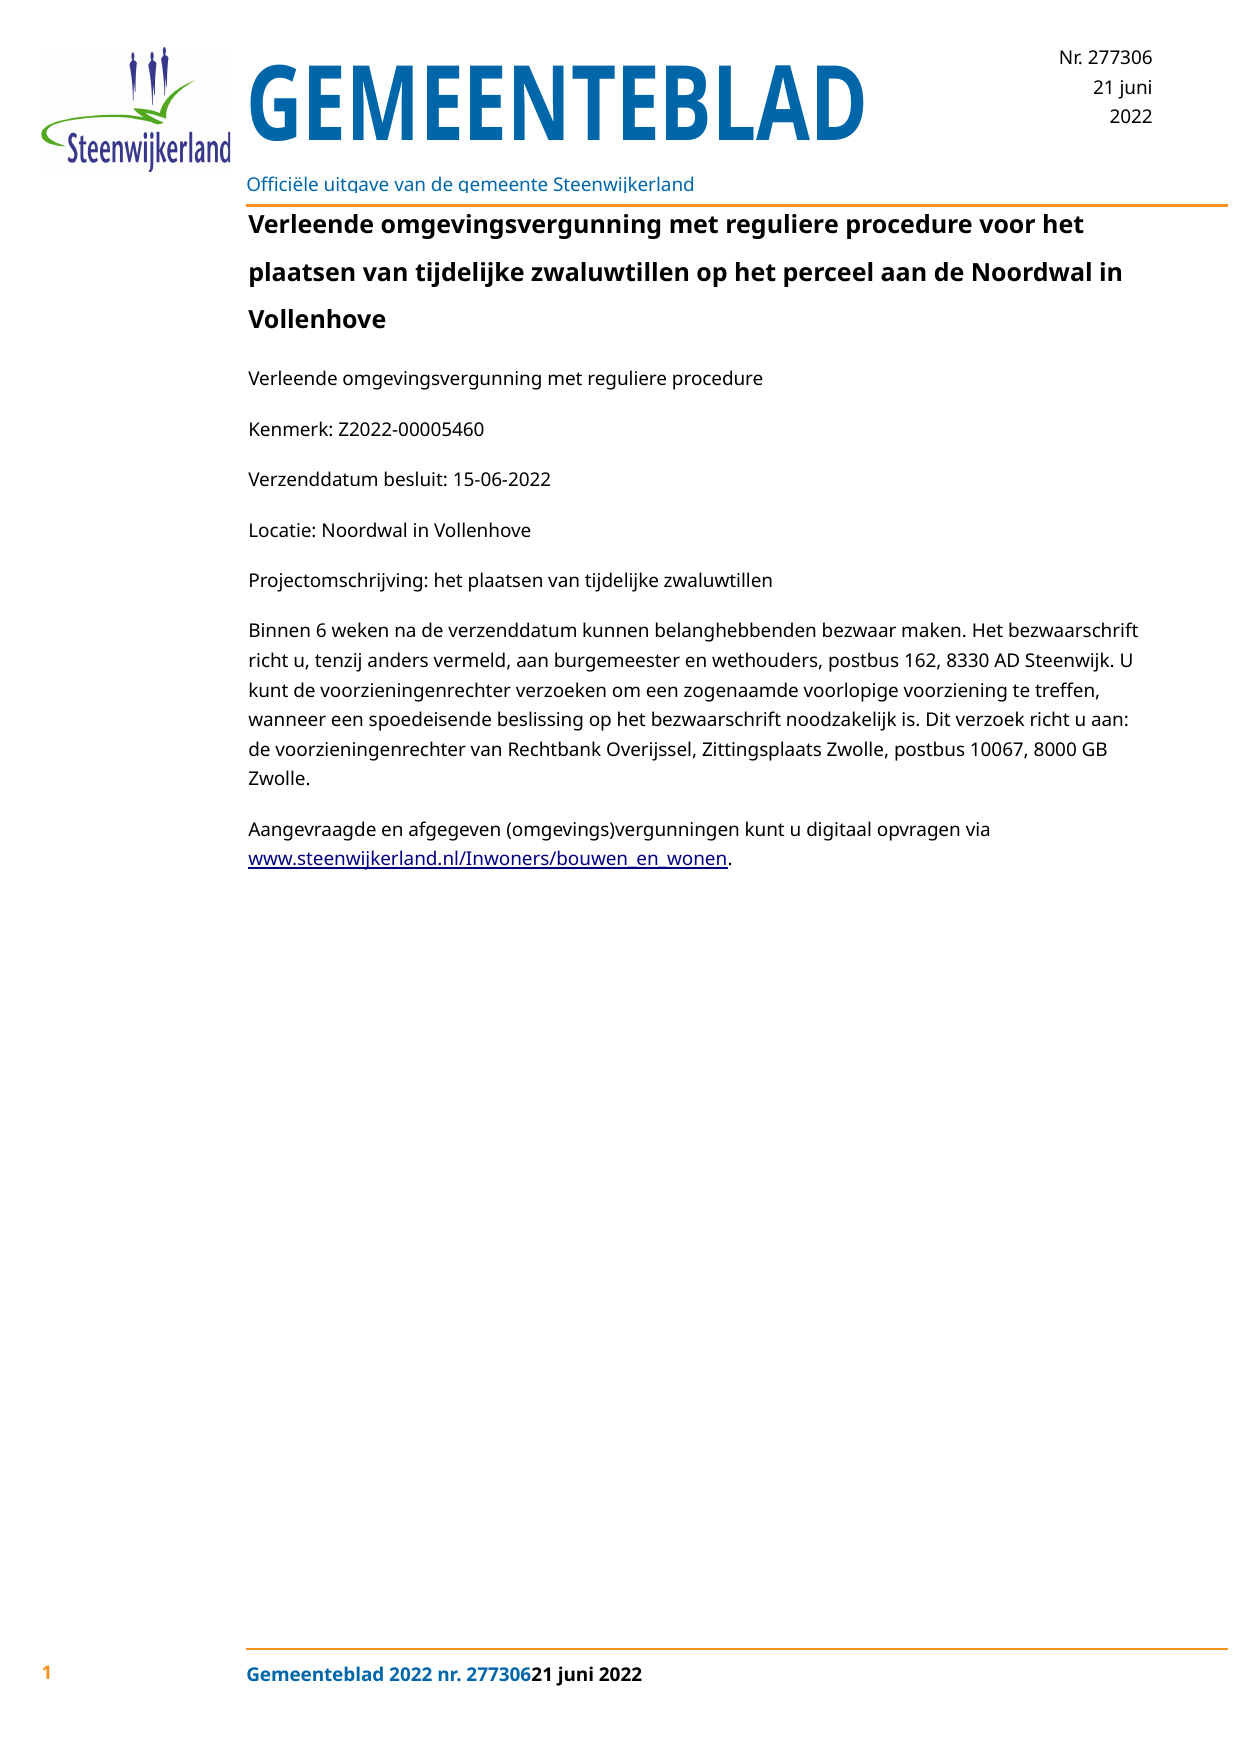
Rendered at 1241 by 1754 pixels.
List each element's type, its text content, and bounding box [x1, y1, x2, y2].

text Kenmerk: Z2022-00005460 [248, 416, 1152, 442]
picture [41, 47, 231, 172]
text Aangevraagde en afgegeven (omgevings)vergunningen kunt u digitaal opvragen via www.steenwijkerland.nl/Inwoners/bouwen_en_wonen. [248, 816, 1152, 871]
text Verleende omgevingsvergunning met reguliere procedure [248, 366, 1152, 391]
text Verzenddatum besluit: 15-06-2022 [248, 466, 1152, 492]
text Verleende omgevingsvergunning met reguliere procedure voor het plaatsen van tijdelijke zwaluwtillen op het perceel aan de Noordwal in Vollenhove [248, 207, 1152, 336]
text Binnen 6 weken na de verzenddatum kunnen belanghebbenden bezwaar maken. Het bezwaarschrift richt u, tenzij anders vermeld, aan burgemeester en wethouders, postbus 162, 8330 AD Steenwijk. U kunt de voorzieningenrechter verzoeken om een zogenaamde voorlopige voorziening te treffen, wanneer een spoedeisende beslissing op het bezwaarschrift noodzakelijk is. Dit verzoek richt u aan: de voorzieningenrechter van Rechtbank Overijssel, Zittingsplaats Zwolle, postbus 10067, 8000 GB Zwolle. [248, 618, 1152, 791]
text Locatie: Noordwal in Vollenhove [248, 517, 1152, 542]
text Projectomschrijving: het plaatsen van tijdelijke zwaluwtillen [248, 567, 1152, 593]
